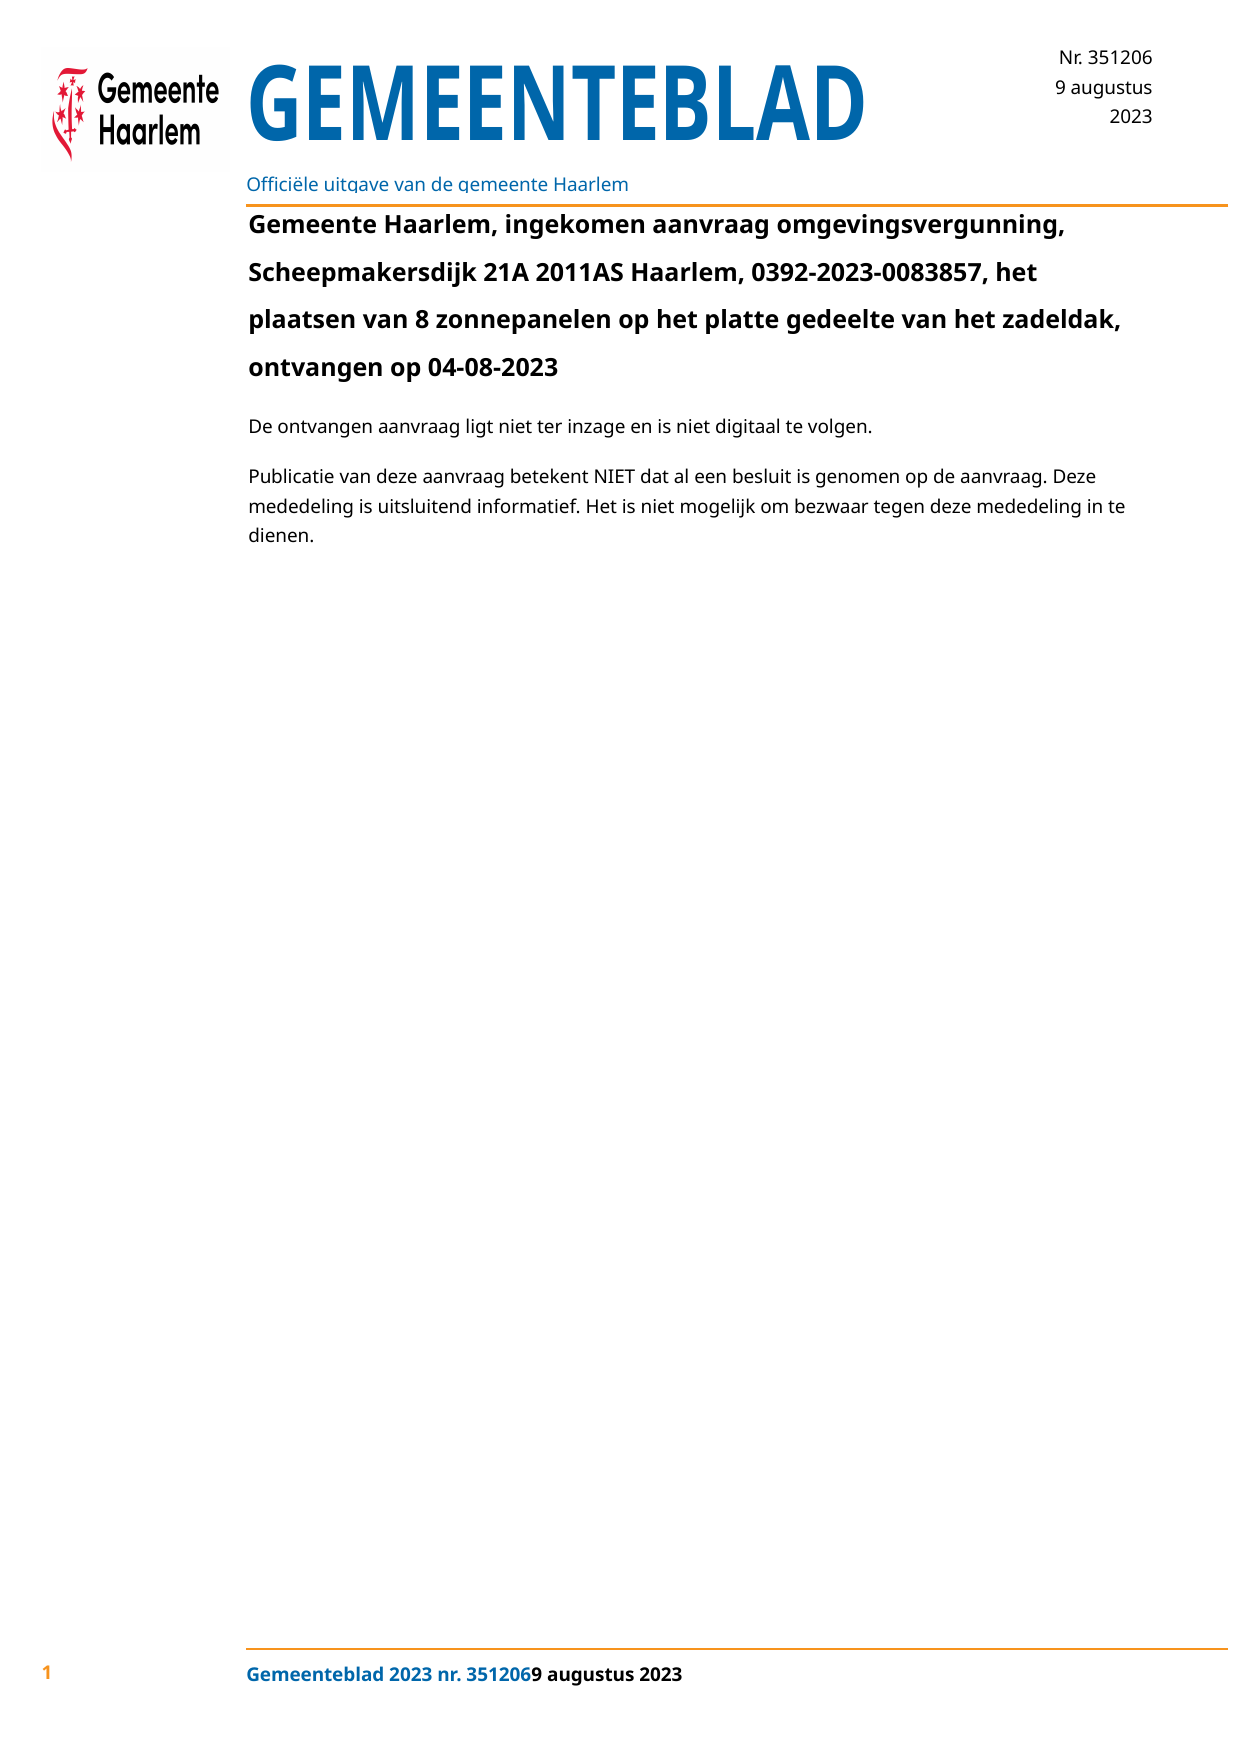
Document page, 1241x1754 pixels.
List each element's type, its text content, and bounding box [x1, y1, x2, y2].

text De ontvangen aanvraag ligt niet ter inzage en is niet digitaal te volgen. [248, 413, 1152, 439]
picture [41, 47, 231, 172]
text Publicatie van deze aanvraag betekent NIET dat al een besluit is genomen op de aanvraag. Deze mededeling is uitsluitend informatief. Het is niet mogelijk om bezwaar tegen deze mededeling in te dienen. [248, 463, 1152, 548]
text Gemeente Haarlem, ingekomen aanvraag omgevingsvergunning, Scheepmakersdijk 21A 2011AS Haarlem, 0392-2023-0083857, het plaatsen van 8 zonnepanelen op het platte gedeelte van het zadeldak, ontvangen op 04-08-2023 [248, 207, 1152, 384]
